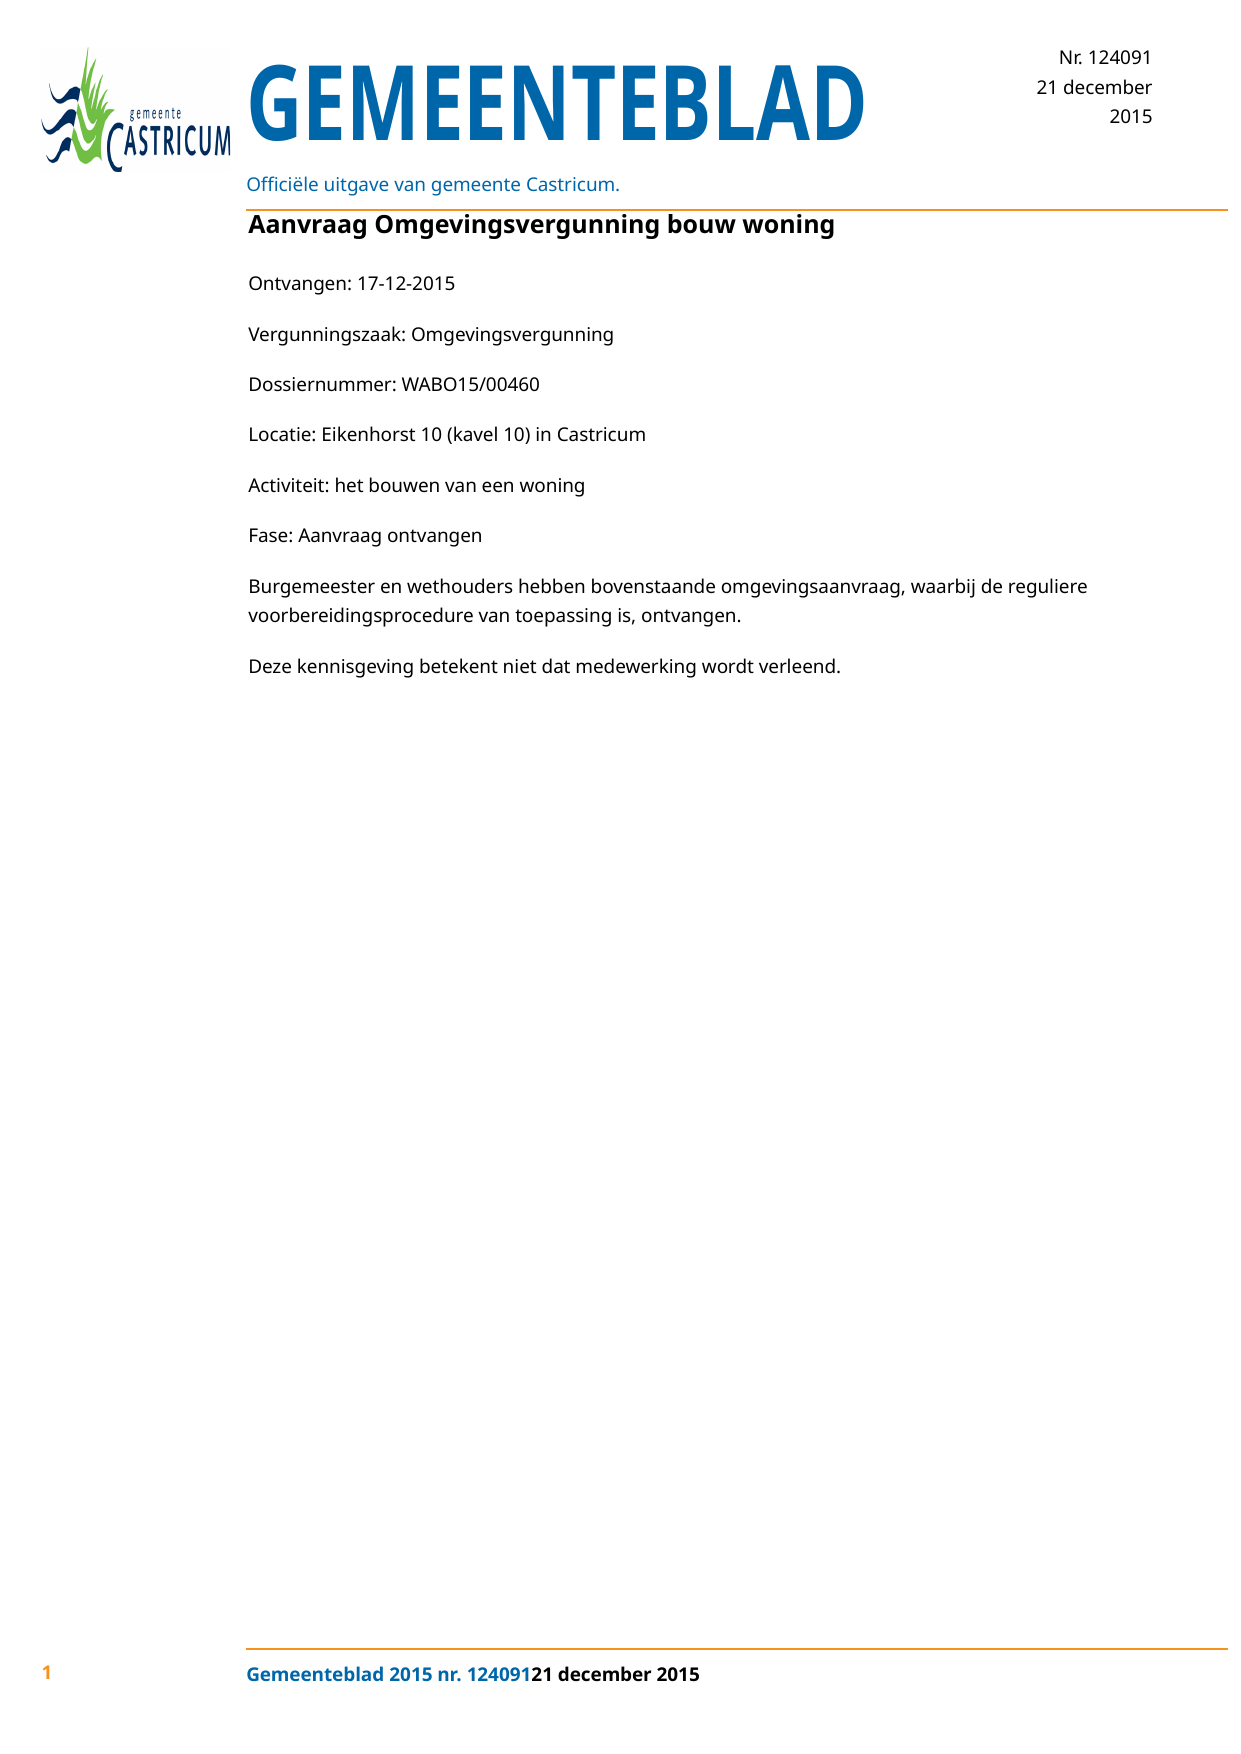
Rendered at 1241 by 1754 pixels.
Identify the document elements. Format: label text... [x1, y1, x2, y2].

text Fase: Aanvraag ontvangen [248, 522, 1152, 548]
text Vergunningszaak: Omgevingsvergunning [248, 321, 1152, 346]
text Locatie: Eikenhorst 10 (kavel 10) in Castricum [248, 422, 1152, 447]
text Burgemeester en wethouders hebben bovenstaande omgevingsaanvraag, waarbij de reguliere voorbereidingsprocedure van toepassing is, ontvangen. [248, 573, 1152, 628]
text Dossiernummer: WABO15/00460 [248, 371, 1152, 397]
text Deze kennisgeving betekent niet dat medewerking wordt verleend. [248, 653, 1152, 678]
text Aanvraag Omgevingsvergunning bouw woning [248, 211, 1152, 241]
picture [41, 47, 231, 172]
text Ontvangen: 17-12-2015 [248, 270, 1152, 296]
text Activiteit: het bouwen van een woning [248, 472, 1152, 498]
